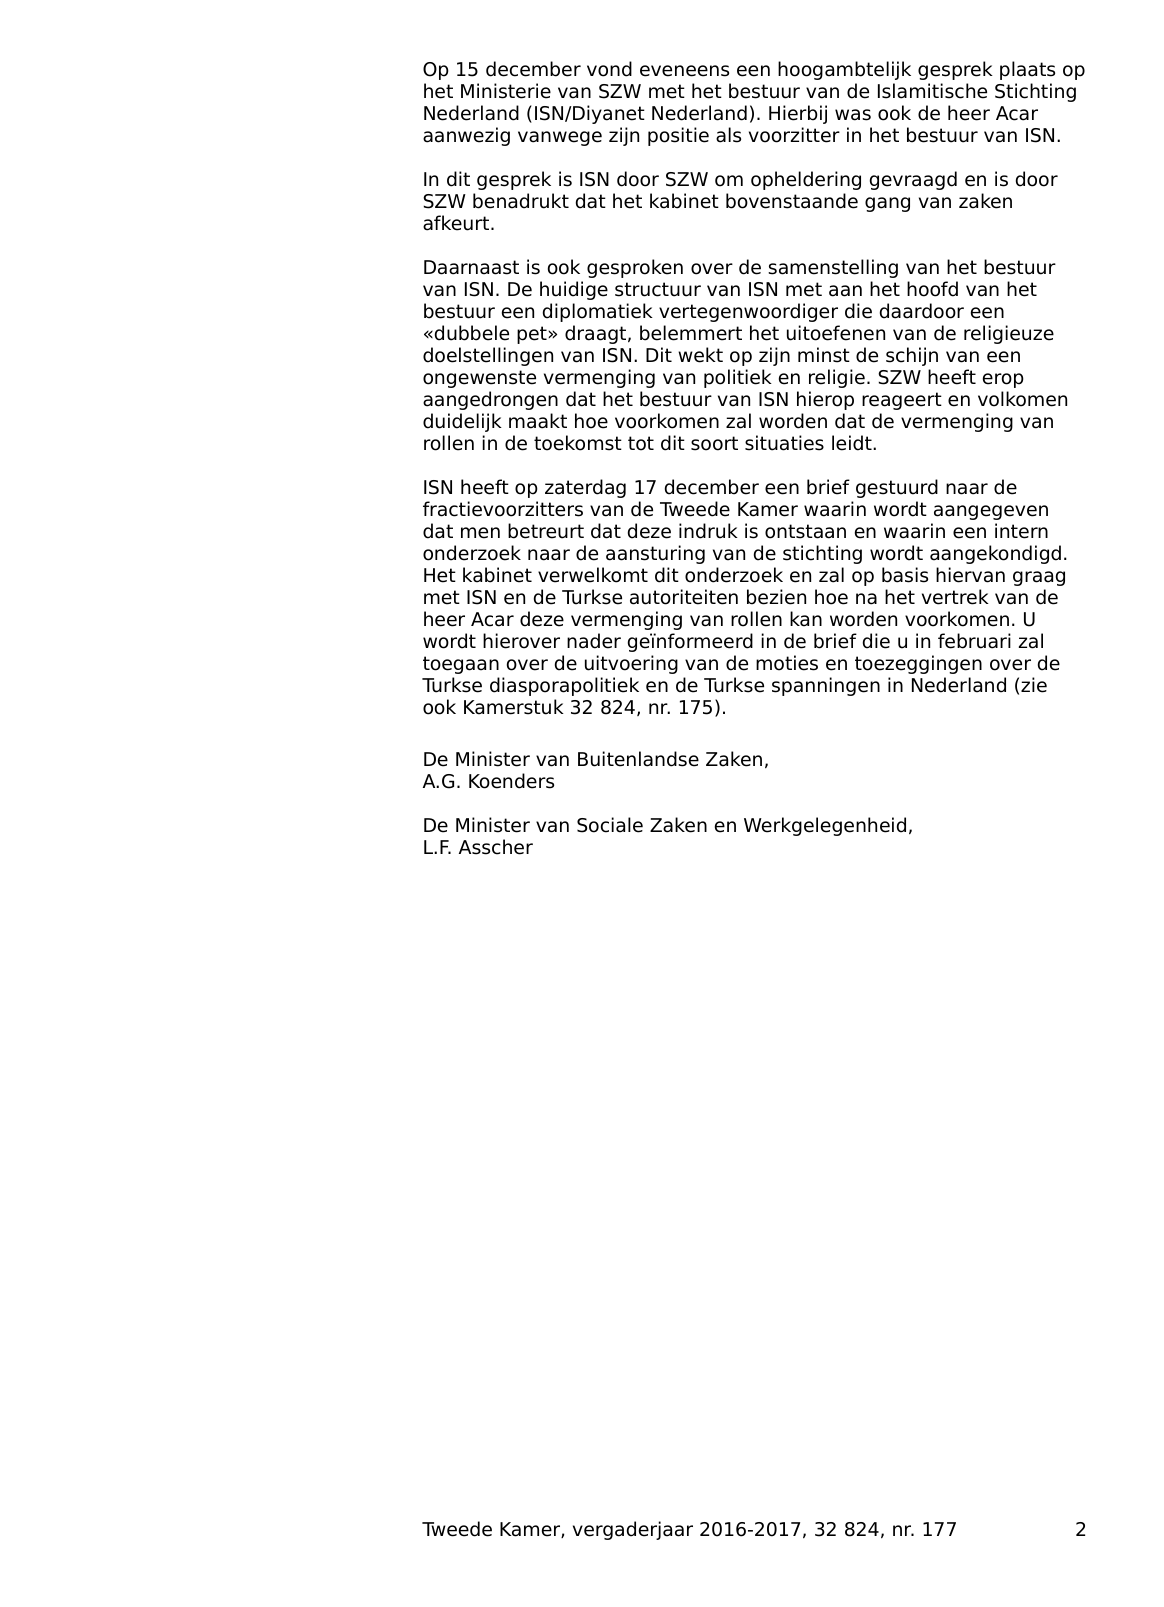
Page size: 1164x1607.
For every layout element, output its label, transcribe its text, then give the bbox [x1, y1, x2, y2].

text De Minister van Buitenlandse Zaken, A.G. Koenders [422, 749, 1087, 793]
text ISN heeft op zaterdag 17 december een brief gestuurd naar de fractievoorzitters van de Tweede Kamer waarin wordt aangegeven dat men betreurt dat deze indruk is ontstaan en waarin een intern onderzoek naar de aansturing van de stichting wordt aangekondigd. Het kabinet verwelkomt dit onderzoek en zal op basis hiervan graag met ISN en de Turkse autoriteiten bezien hoe na het vertrek van de heer Acar deze vermenging van rollen kan worden voorkomen. U wordt hierover nader geïnformeerd in de brief die u in februari zal toegaan over de uitvoering van de moties en toezeggingen over de Turkse diasporapolitiek en de Turkse spanningen in Nederland (zie ook Kamerstuk 32 824, nr. 175). [422, 477, 1087, 719]
text De Minister van Sociale Zaken en Werkgelegenheid, L.F. Asscher [422, 815, 1087, 859]
text In dit gesprek is ISN door SZW om opheldering gevraagd en is door SZW benadrukt dat het kabinet bovenstaande gang van zaken afkeurt. [422, 169, 1087, 235]
text Daarnaast is ook gesproken over de samenstelling van het bestuur van ISN. De huidige structuur van ISN met aan het hoofd van het bestuur een diplomatiek vertegenwoordiger die daardoor een «dubbele pet» draagt, belemmert het uitoefenen van de religieuze doelstellingen van ISN. Dit wekt op zijn minst de schijn van een ongewenste vermenging van politiek en religie. SZW heeft erop aangedrongen dat het bestuur van ISN hierop reageert en volkomen duidelijk maakt hoe voorkomen zal worden dat de vermenging van rollen in de toekomst tot dit soort situaties leidt. [422, 257, 1087, 455]
text Op 15 december vond eveneens een hoogambtelijk gesprek plaats op het Ministerie van SZW met het bestuur van de Islamitische Stichting Nederland (ISN/Diyanet Nederland). Hierbij was ook de heer Acar aanwezig vanwege zijn positie als voorzitter in het bestuur van ISN. [422, 59, 1087, 147]
